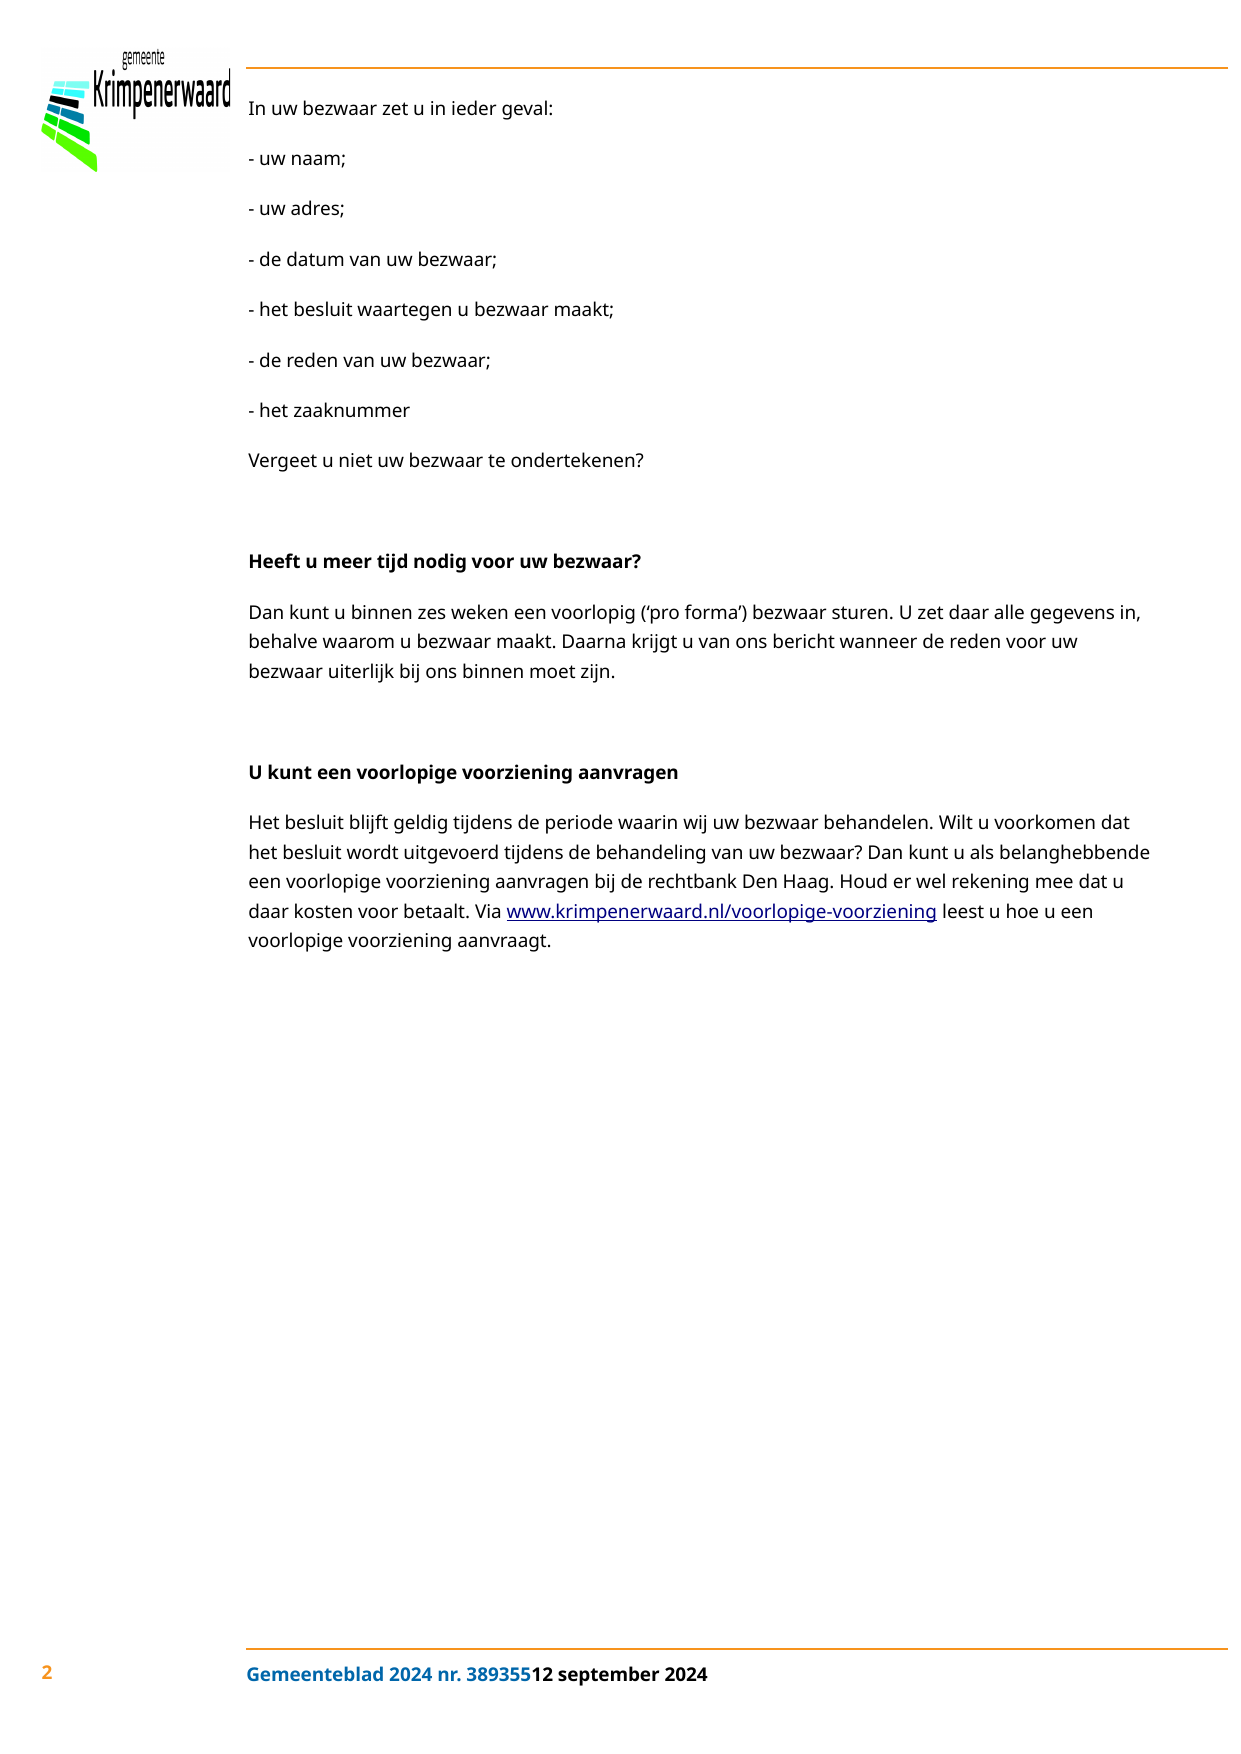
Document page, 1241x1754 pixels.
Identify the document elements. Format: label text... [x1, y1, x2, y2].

text Het besluit blijft geldig tijdens de periode waarin wij uw bezwaar behandelen. Wilt u voorkomen dat het besluit wordt uitgevoerd tijdens de behandeling van uw bezwaar? Dan kunt u als belanghebbende een voorlopige voorziening aanvragen bij de rechtbank Den Haag. Houd er wel rekening mee dat u daar kosten voor betaalt. Via www.krimpenerwaard.nl/voorlopige-voorziening leest u hoe u een voorlopige voorziening aanvraagt. [248, 809, 1152, 953]
text Heeft u meer tijd nodig voor uw bezwaar? [248, 548, 1152, 574]
text Vergeet u niet uw bezwaar te ondertekenen? [248, 448, 1152, 473]
text - de reden van uw bezwaar; [248, 347, 1152, 373]
text - het besluit waartegen u bezwaar maakt; [248, 296, 1152, 322]
text - uw naam; [248, 145, 1152, 171]
text U kunt een voorlopige voorziening aanvragen [248, 759, 1152, 785]
text In uw bezwaar zet u in ieder geval: [248, 95, 1152, 121]
picture [41, 47, 231, 172]
text - uw adres; [248, 196, 1152, 221]
text - het zaaknummer [248, 397, 1152, 423]
text - de datum van uw bezwaar; [248, 246, 1152, 272]
text Dan kunt u binnen zes weken een voorlopig (‘pro forma’) bezwaar sturen. U zet daar alle gegevens in, behalve waarom u bezwaar maakt. Daarna krijgt u van ons bericht wanneer de reden voor uw bezwaar uiterlijk bij ons binnen moet zijn. [248, 599, 1152, 684]
